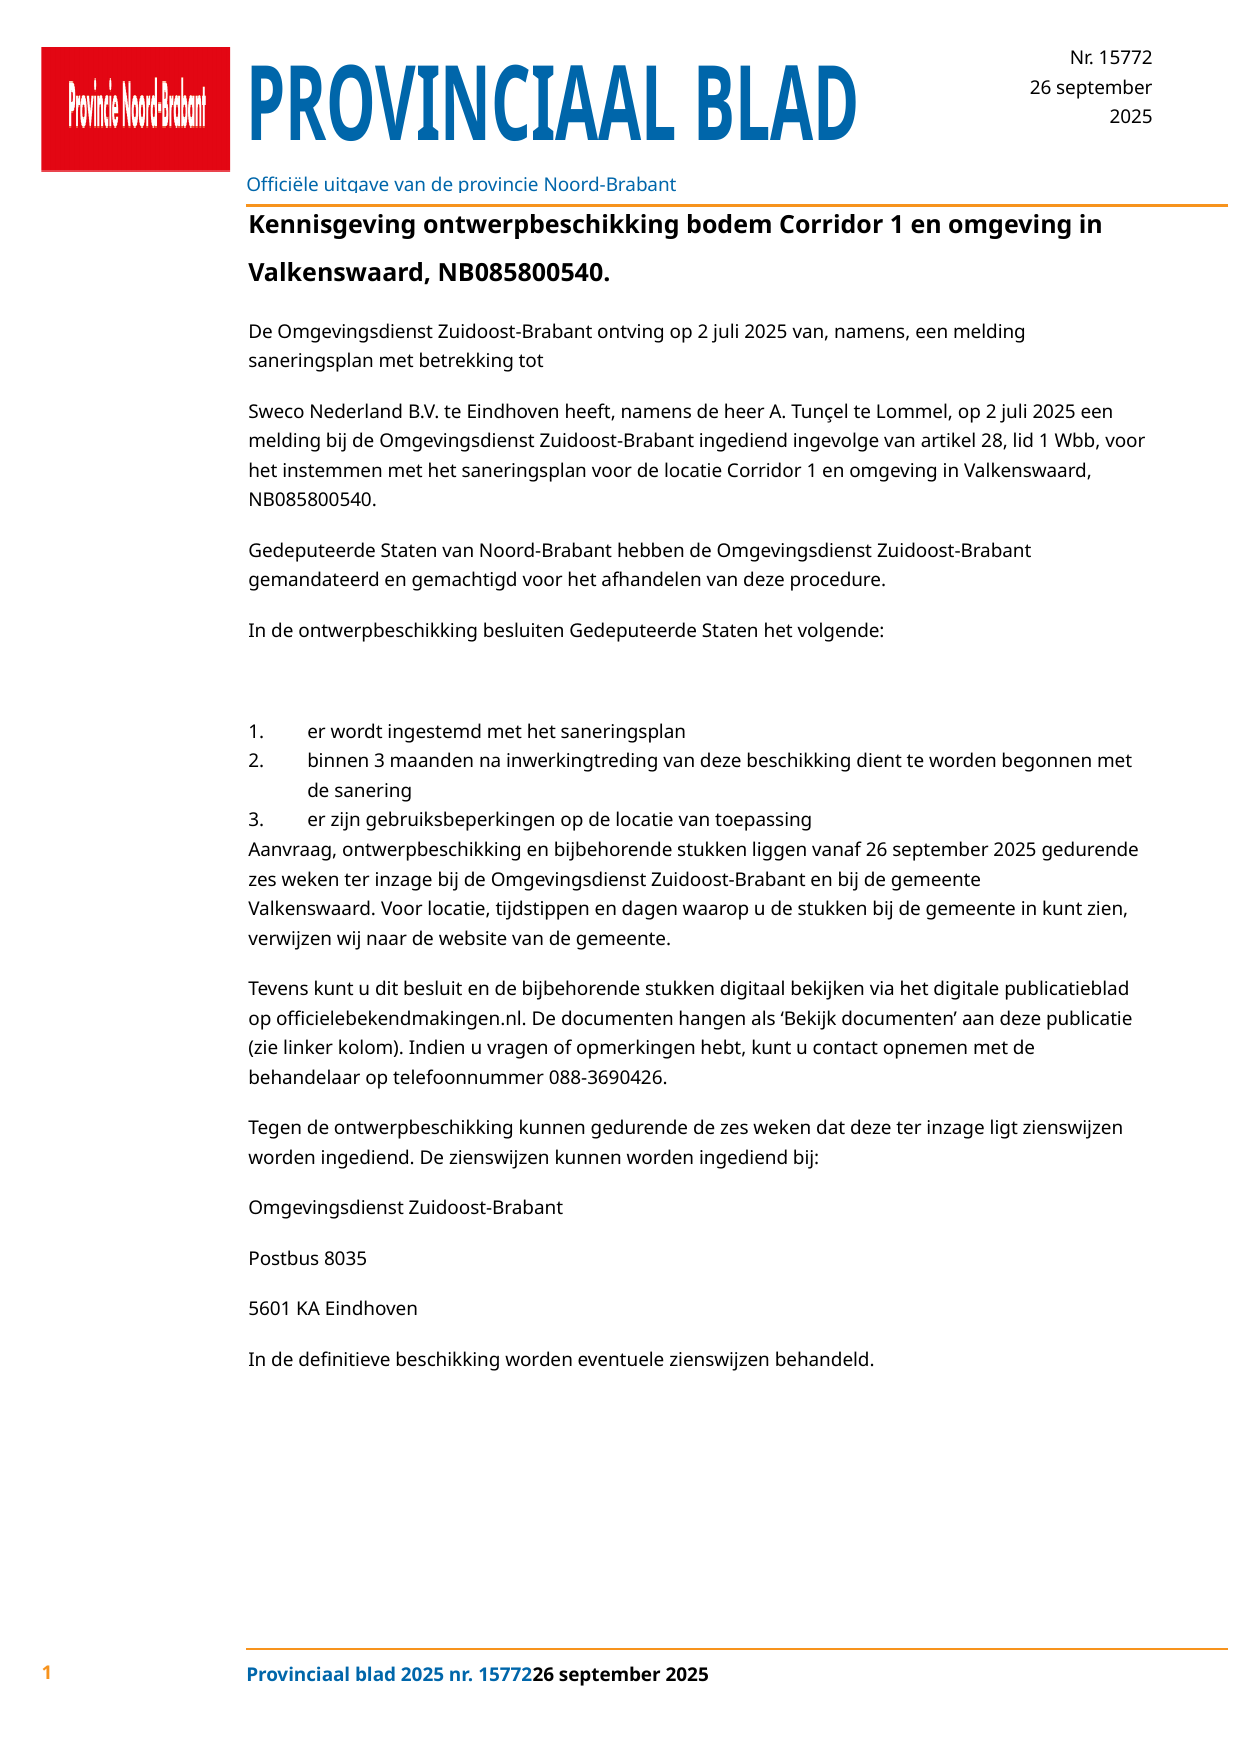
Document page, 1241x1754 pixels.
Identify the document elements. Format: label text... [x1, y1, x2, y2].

text Sweco Nederland B.V. te Eindhoven heeft, namens de heer A. Tunçel te Lommel, op 2 juli 2025 een melding bij de Omgevingsdienst Zuidoost-Brabant ingediend ingevolge van artikel 28, lid 1 Wbb, voor het instemmen met het saneringsplan voor de locatie Corridor 1 en omgeving in Valkenswaard, NB085800540. [248, 398, 1152, 512]
text Kennisgeving ontwerpbeschikking bodem Corridor 1 en omgeving in Valkenswaard, NB085800540. [248, 207, 1152, 288]
text In de ontwerpbeschikking besluiten Gedeputeerde Staten het volgende: [248, 617, 1152, 643]
text 5601 KA Eindhoven [248, 1295, 1152, 1321]
text In de definitieve beschikking worden eventuele zienswijzen behandeld. [248, 1346, 1152, 1372]
list er zijn gebruiksbeperkingen op de locatie van toepassing [248, 807, 1152, 832]
list er wordt ingestemd met het saneringsplan [248, 718, 1152, 744]
text De Omgevingsdienst Zuidoost-Brabant ontving op 2 juli 2025 van, namens, een melding saneringsplan met betrekking tot [248, 318, 1152, 373]
text Postbus 8035 [248, 1245, 1152, 1271]
text Gedeputeerde Staten van Noord-Brabant hebben de Omgevingsdienst Zuidoost-Brabant gemandateerd en gemachtigd voor het afhandelen van deze procedure. [248, 537, 1152, 592]
text Tegen de ontwerpbeschikking kunnen gedurende de zes weken dat deze ter inzage ligt zienswijzen worden ingediend. De zienswijzen kunnen worden ingediend bij: [248, 1114, 1152, 1170]
list binnen 3 maanden na inwerkingtreding van deze beschikking dient te worden begonnen met de sanering [248, 747, 1152, 803]
text Tevens kunt u dit besluit en de bijbehorende stukken digitaal bekijken via het digitale publicatieblad op officielebekendmakingen.nl. De documenten hangen als ‘Bekijk documenten’ aan deze publicatie (zie linker kolom). Indien u vragen of opmerkingen hebt, kunt u contact opnemen met de behandelaar op telefoonnummer 088-3690426. [248, 975, 1152, 1090]
text Omgevingsdienst Zuidoost-Brabant [248, 1194, 1152, 1220]
text Aanvraag, ontwerpbeschikking en bijbehorende stukken liggen vanaf 26 september 2025 gedurende zes weken ter inzage bij de Omgevingsdienst Zuidoost-Brabant en bij de gemeente Valkenswaard. Voor locatie, tijdstippen en dagen waarop u de stukken bij de gemeente in kunt zien, verwijzen wij naar de website van de gemeente. [248, 836, 1152, 951]
picture [41, 47, 231, 172]
